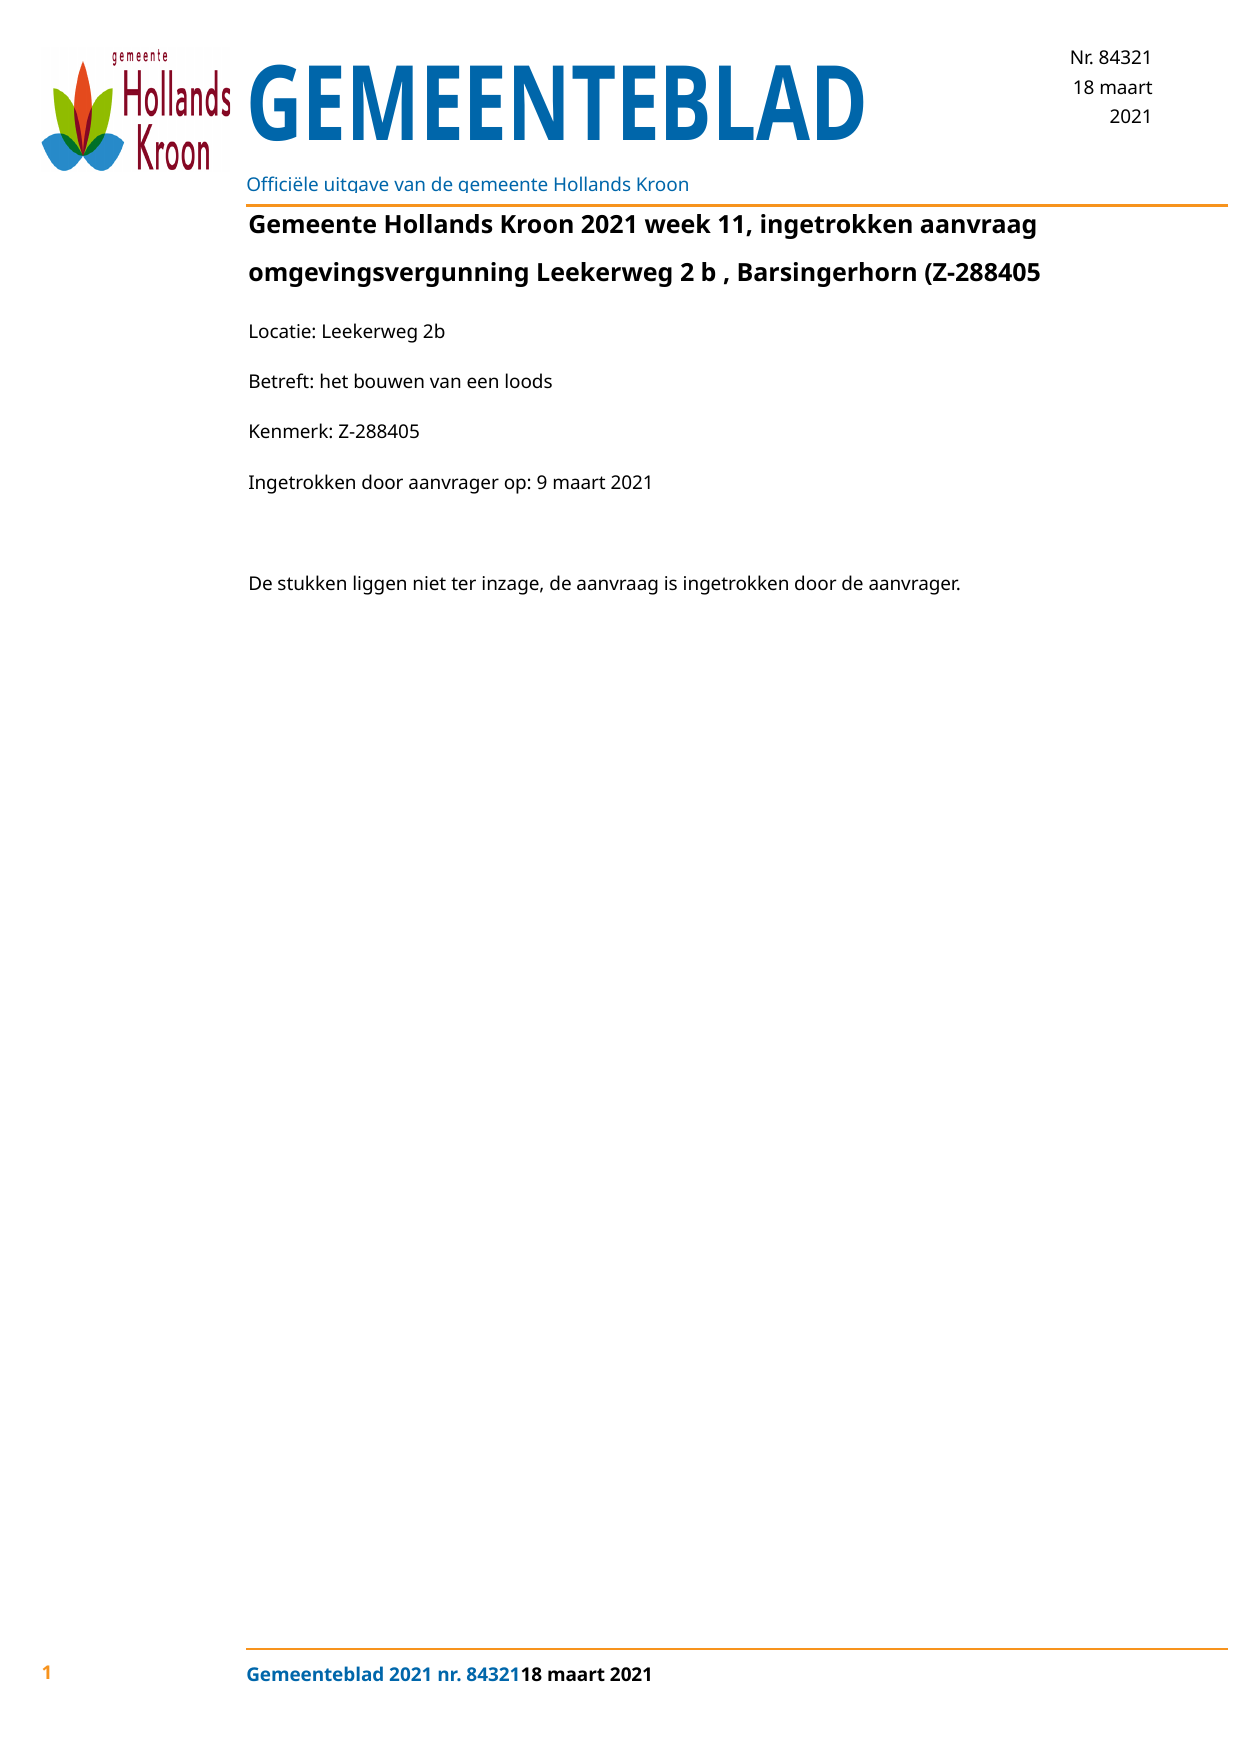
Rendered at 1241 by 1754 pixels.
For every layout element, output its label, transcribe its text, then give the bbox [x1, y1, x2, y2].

text De stukken liggen niet ter inzage, de aanvraag is ingetrokken door de aanvrager. [248, 570, 1152, 596]
picture [41, 47, 231, 172]
text Gemeente Hollands Kroon 2021 week 11, ingetrokken aanvraag omgevingsvergunning Leekerweg 2 b , Barsingerhorn (Z-288405 [248, 207, 1152, 288]
text Betreft: het bouwen van een loods [248, 368, 1152, 394]
text Locatie: Leekerweg 2b [248, 318, 1152, 344]
text Ingetrokken door aanvrager op: 9 maart 2021 [248, 469, 1152, 495]
text Kenmerk: Z-288405 [248, 419, 1152, 444]
